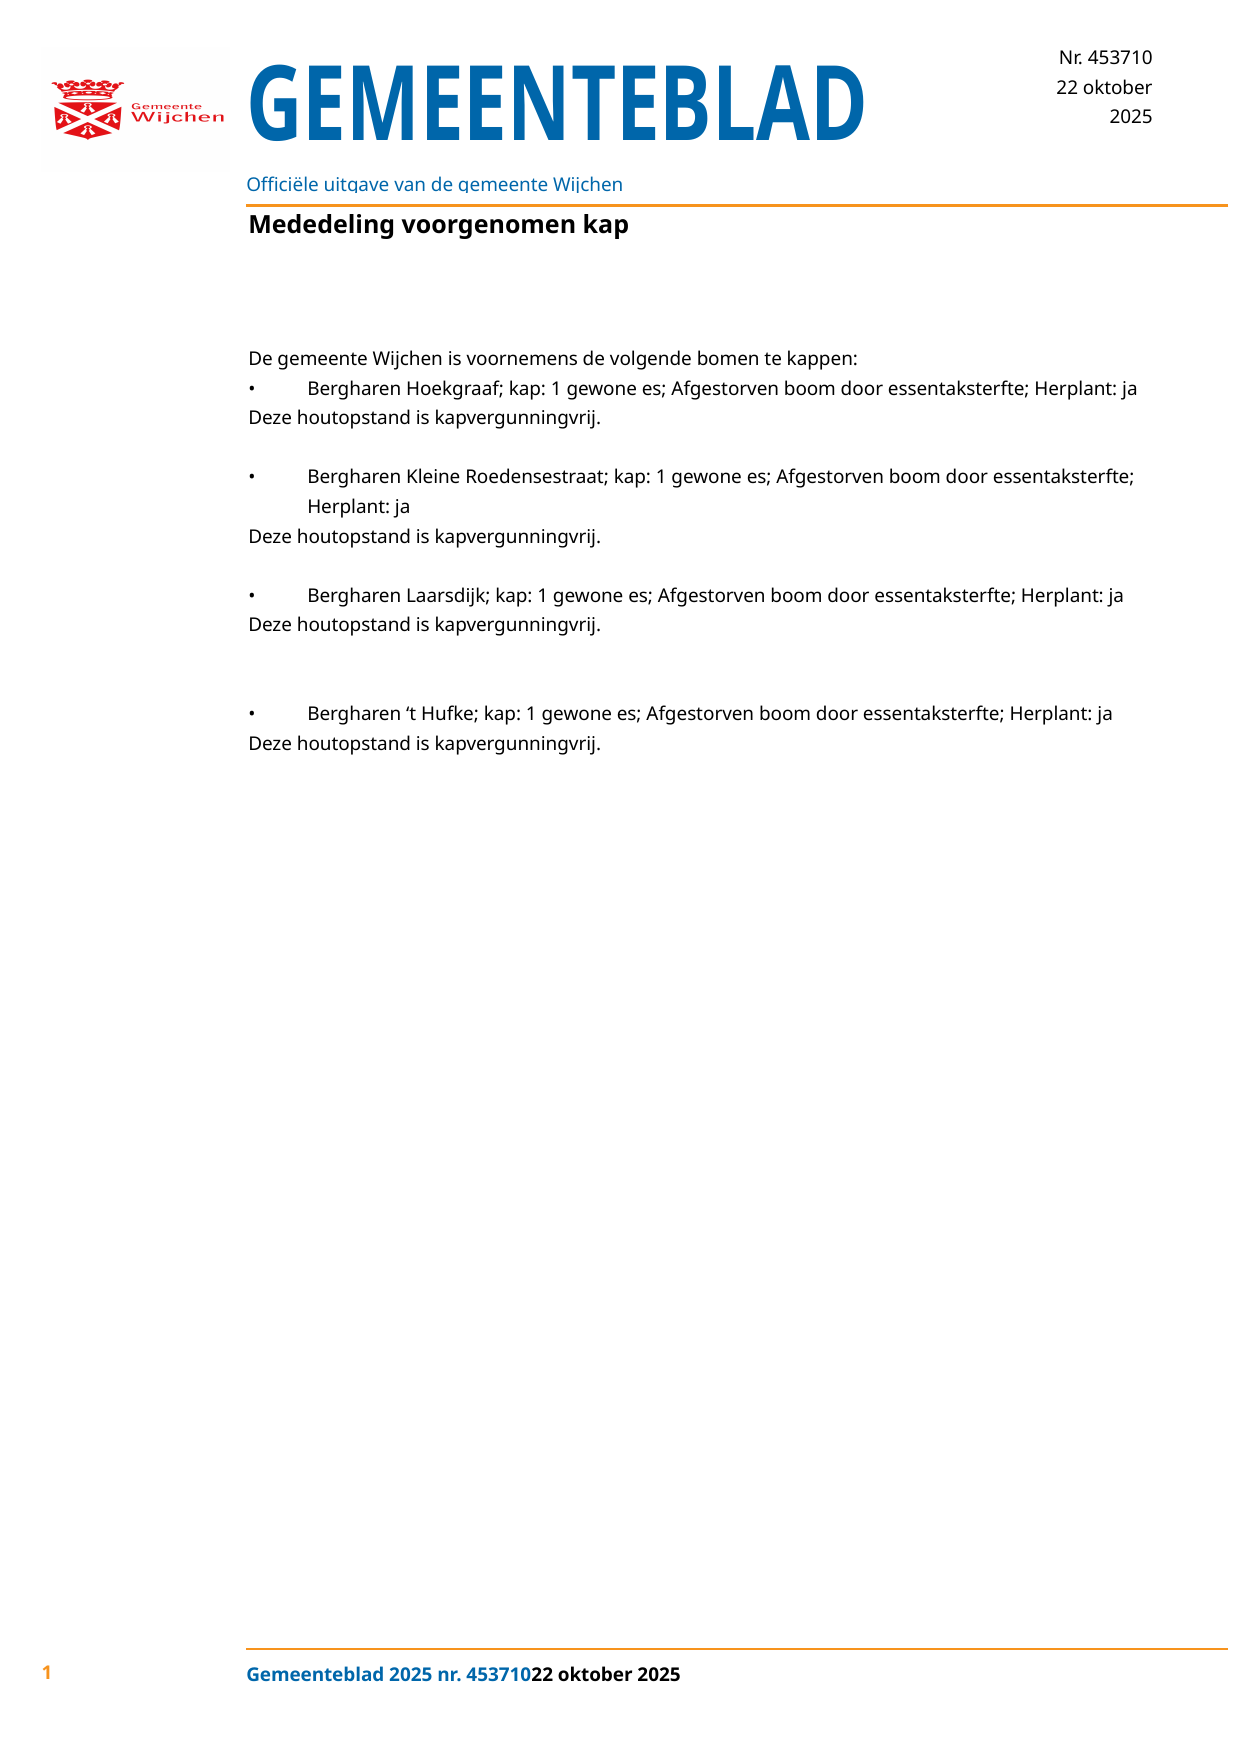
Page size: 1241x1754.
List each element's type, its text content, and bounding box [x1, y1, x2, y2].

text Deze houtopstand is kapvergunningvrij. [248, 730, 1152, 756]
list Bergharen Laarsdijk; kap: 1 gewone es; Afgestorven boom door essentaksterfte; Herplant: ja [248, 582, 1152, 608]
picture [41, 47, 231, 172]
text Deze houtopstand is kapvergunningvrij. [248, 523, 1152, 548]
text Deze houtopstand is kapvergunningvrij. [248, 404, 1152, 430]
list Bergharen Hoekgraaf; kap: 1 gewone es; Afgestorven boom door essentaksterfte; Herplant: ja [248, 375, 1152, 401]
list Bergharen Kleine Roedensestraat; kap: 1 gewone es; Afgestorven boom door essentaksterfte; Herplant: ja [248, 464, 1152, 519]
text De gemeente Wijchen is voornemens de volgende bomen te kappen: [248, 345, 1152, 371]
list Bergharen ‘t Hufke; kap: 1 gewone es; Afgestorven boom door essentaksterfte; Herplant: ja [248, 700, 1152, 726]
text Mededeling voorgenomen kap [248, 207, 1152, 241]
text Deze houtopstand is kapvergunningvrij. [248, 612, 1152, 637]
